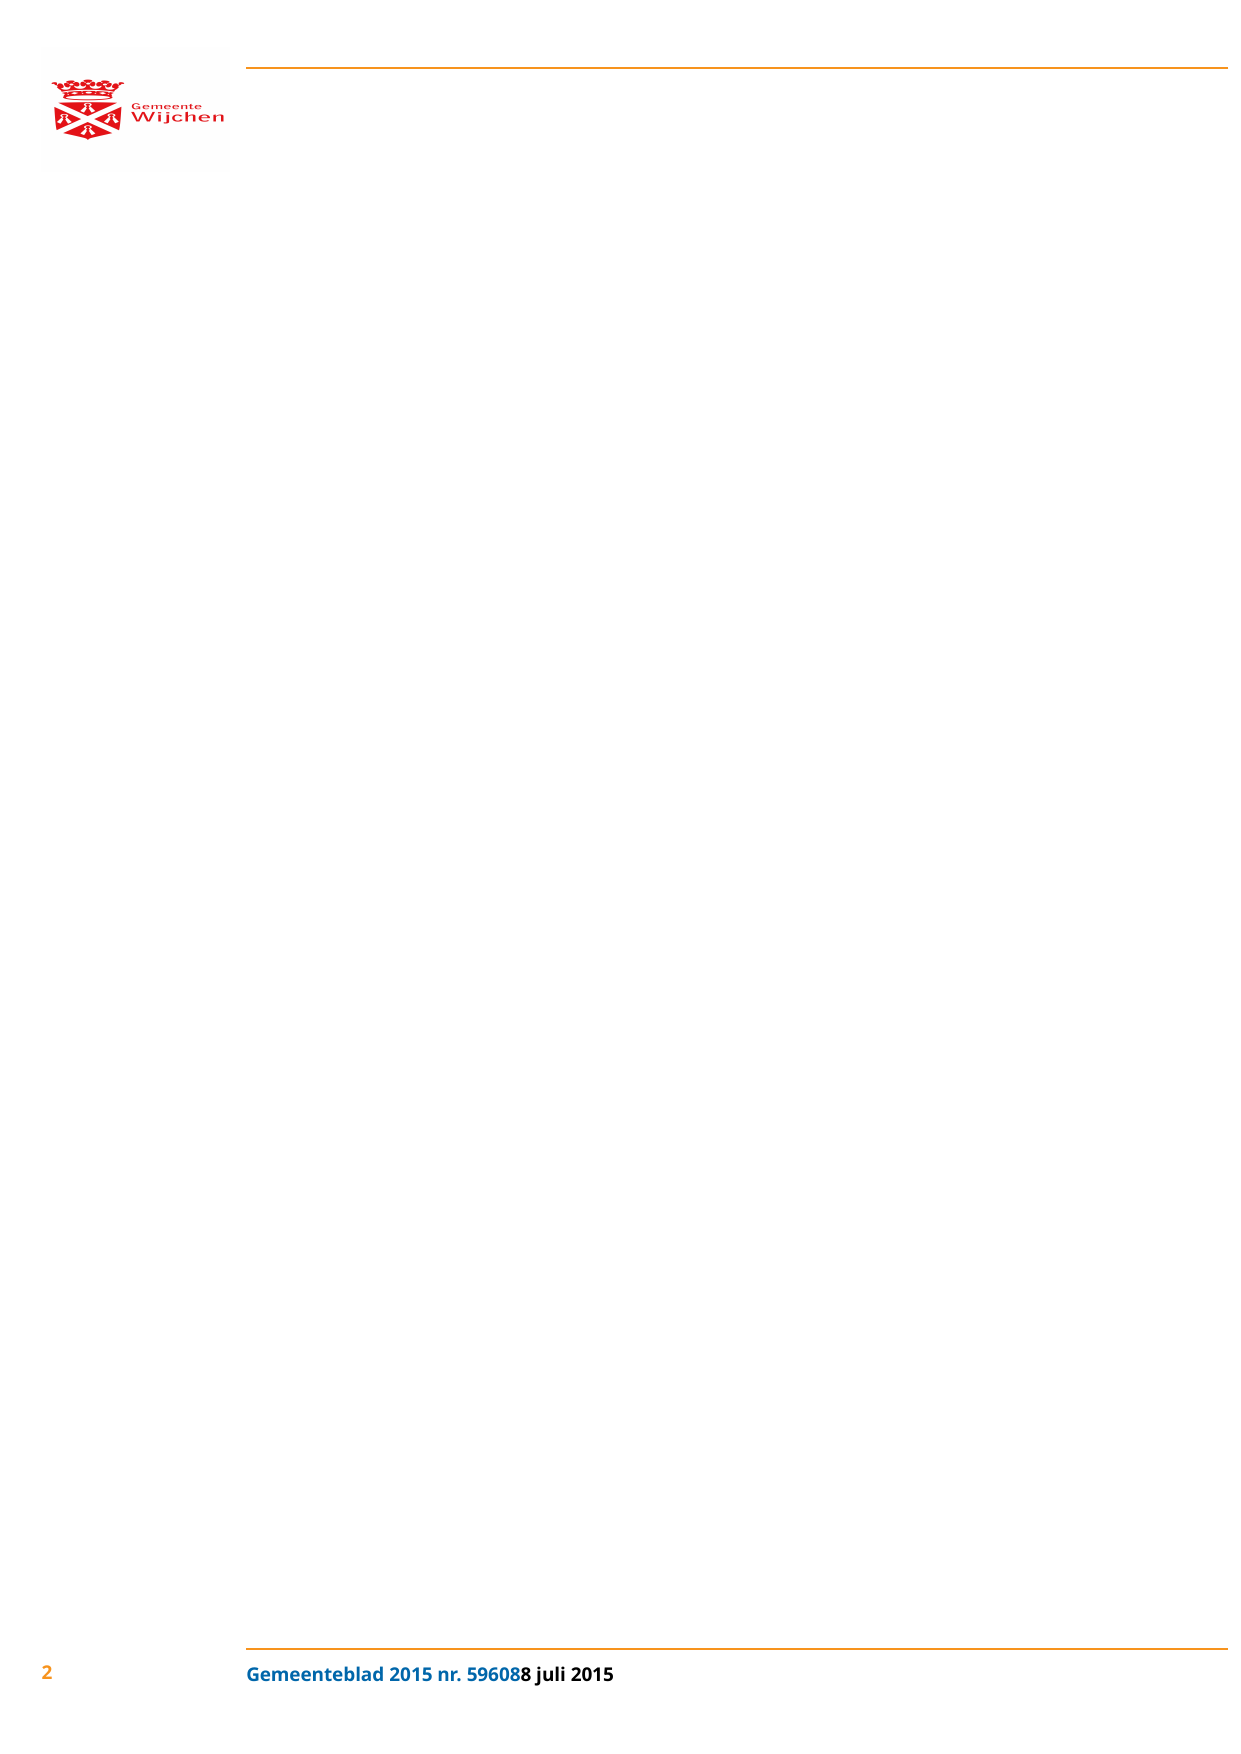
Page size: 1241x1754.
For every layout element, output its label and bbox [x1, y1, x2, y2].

picture [41, 47, 231, 172]
